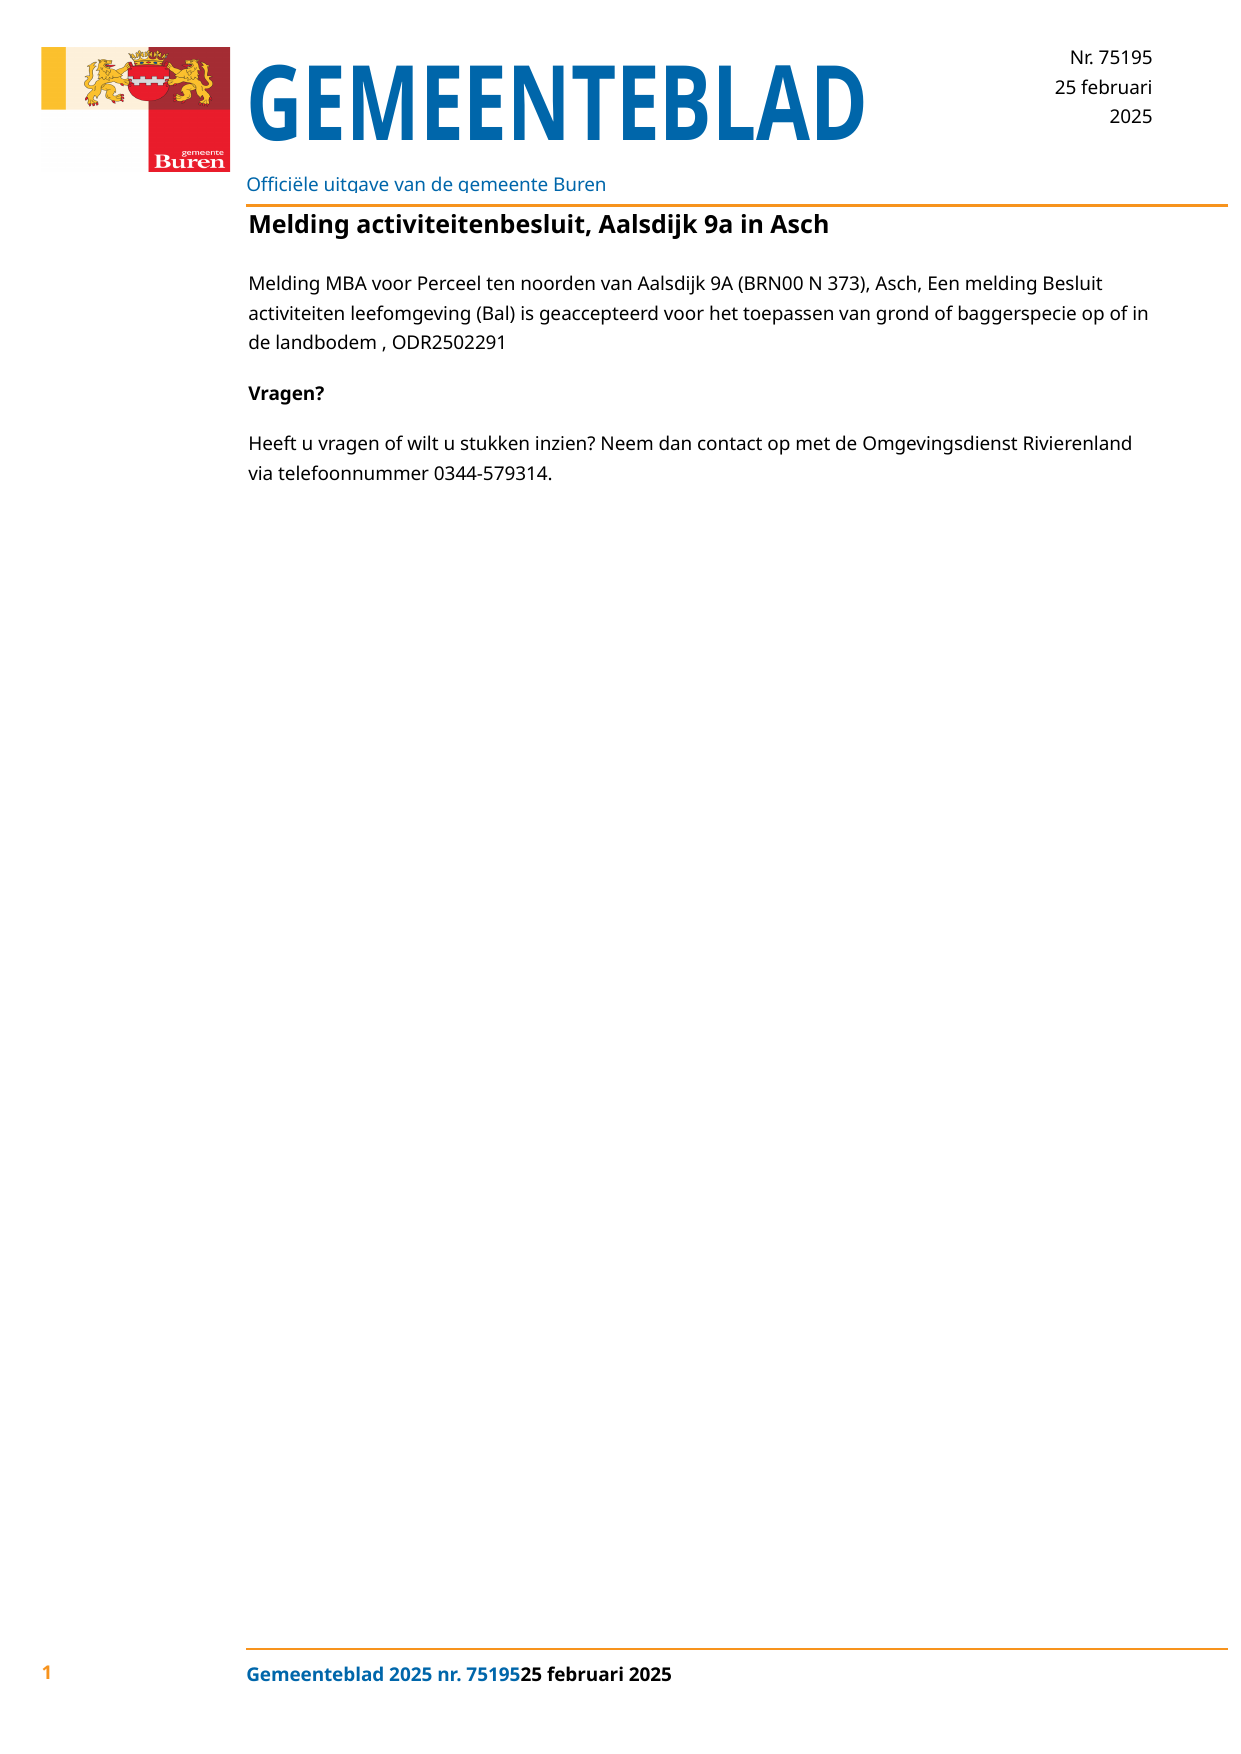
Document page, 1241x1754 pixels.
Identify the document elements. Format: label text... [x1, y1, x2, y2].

text Heeft u vragen of wilt u stukken inzien? Neem dan contact op met de Omgevingsdienst Rivierenland via telefoonnummer 0344-579314. [248, 430, 1152, 486]
picture [41, 47, 231, 172]
text Melding activiteitenbesluit, Aalsdijk 9a in Asch [248, 207, 1152, 241]
text Vragen? [248, 380, 1152, 406]
text Melding MBA voor Perceel ten noorden van Aalsdijk 9A (BRN00 N 373), Asch, Een melding Besluit activiteiten leefomgeving (Bal) is geaccepteerd voor het toepassen van grond of baggerspecie op of in de landbodem , ODR2502291 [248, 270, 1152, 355]
